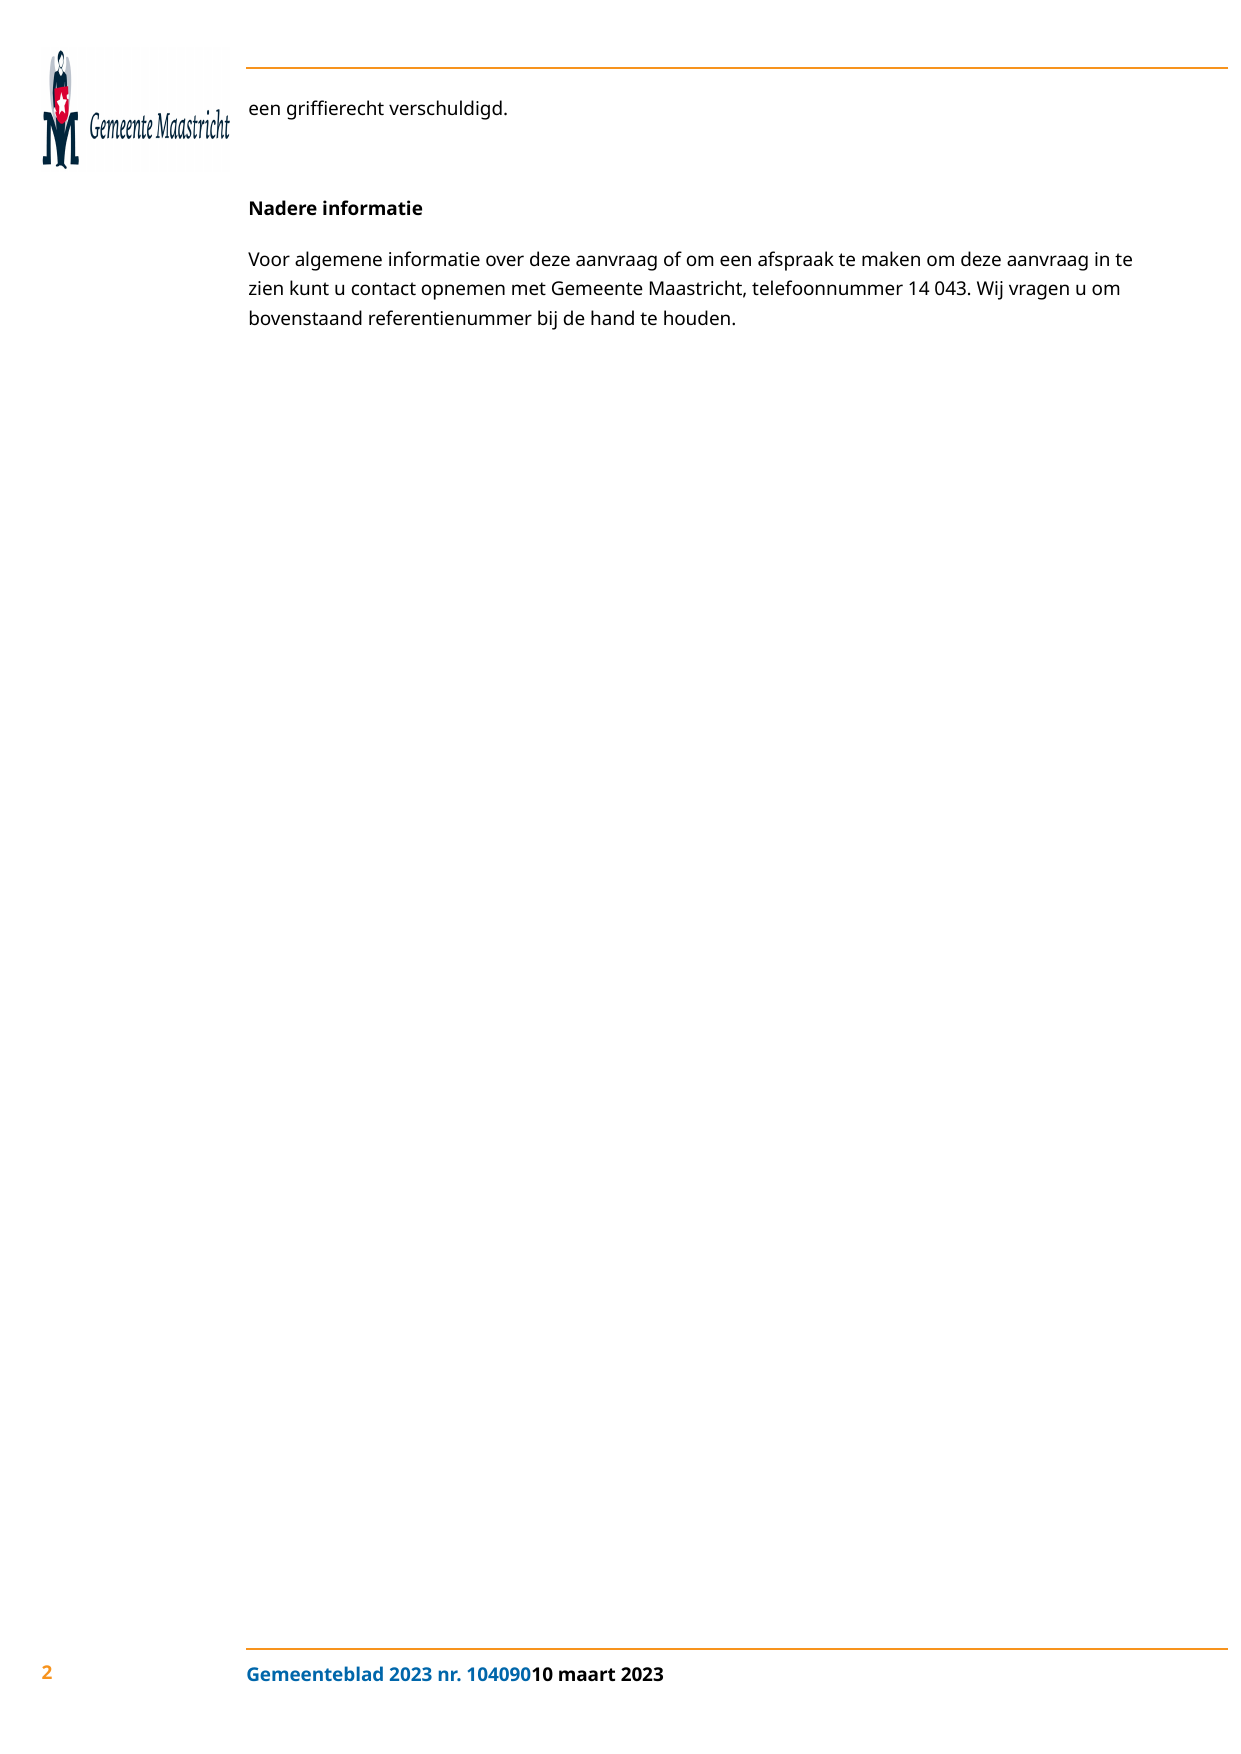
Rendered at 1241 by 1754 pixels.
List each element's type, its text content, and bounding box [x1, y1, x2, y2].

picture [41, 47, 231, 172]
text een griffierecht verschuldigd. [248, 95, 1152, 121]
text Voor algemene informatie over deze aanvraag of om een afspraak te maken om deze aanvraag in te zien kunt u contact opnemen met Gemeente Maastricht, telefoonnummer 14 043. Wij vragen u om bovenstaand referentienummer bij de hand te houden. [248, 246, 1152, 331]
text Nadere informatie [248, 196, 1152, 221]
